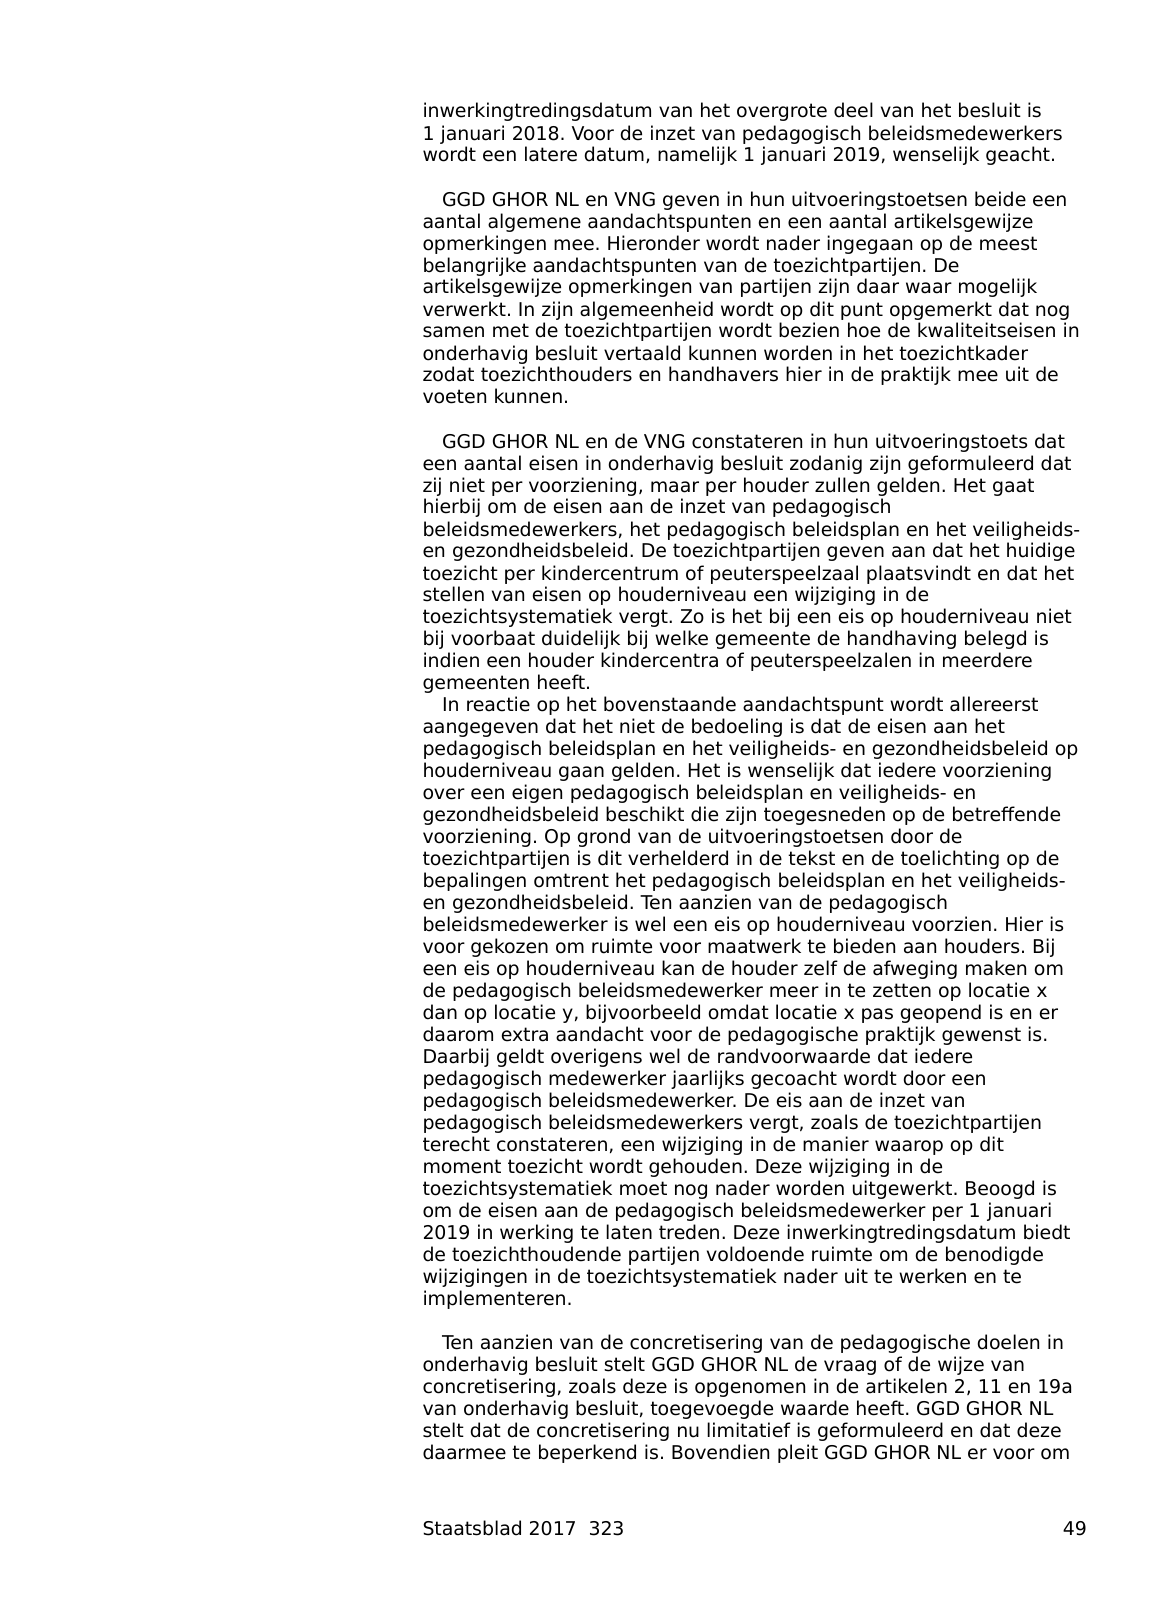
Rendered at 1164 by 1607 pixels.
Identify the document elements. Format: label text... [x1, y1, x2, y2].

text Ten aanzien van de concretisering van de pedagogische doelen in onderhavig besluit stelt GGD GHOR NL de vraag of de wijze van concretisering, zoals deze is opgenomen in de artikelen 2, 11 en 19a van onderhavig besluit, toegevoegde waarde heeft. GGD GHOR NL stelt dat de concretisering nu limitatief is geformuleerd en dat deze daarmee te beperkend is. Bovendien pleit GGD GHOR NL er voor om [422, 1332, 1087, 1464]
text GGD GHOR NL en VNG geven in hun uitvoeringstoetsen beide een aantal algemene aandachtspunten en een aantal artikelsgewijze opmerkingen mee. Hieronder wordt nader ingegaan op de meest belangrijke aandachtspunten van de toezichtpartijen. De artikelsgewijze opmerkingen van partijen zijn daar waar mogelijk verwerkt. In zijn algemeenheid wordt op dit punt opgemerkt dat nog samen met de toezichtpartijen wordt bezien hoe de kwaliteitseisen in onderhavig besluit vertaald kunnen worden in het toezichtkader zodat toezichthouders en handhavers hier in de praktijk mee uit de voeten kunnen. [422, 188, 1087, 408]
text In reactie op het bovenstaande aandachtspunt wordt allereerst aangegeven dat het niet de bedoeling is dat de eisen aan het pedagogisch beleidsplan en het veiligheids- en gezondheidsbeleid op houderniveau gaan gelden. Het is wenselijk dat iedere voorziening over een eigen pedagogisch beleidsplan en veiligheids- en gezondheidsbeleid beschikt die zijn toegesneden op de betreffende voorziening. Op grond van de uitvoeringstoetsen door de toezichtpartijen is dit verhelderd in de tekst en de toelichting op de bepalingen omtrent het pedagogisch beleidsplan en het veiligheids- en gezondheidsbeleid. Ten aanzien van de pedagogisch beleidsmedewerker is wel een eis op houderniveau voorzien. Hier is voor gekozen om ruimte voor maatwerk te bieden aan houders. Bij een eis op houderniveau kan de houder zelf de afweging maken om de pedagogisch beleidsmedewerker meer in te zetten op locatie x dan op locatie y, bijvoorbeeld omdat locatie x pas geopend is en er daarom extra aandacht voor de pedagogische praktijk gewenst is. Daarbij geldt overigens wel de randvoorwaarde dat iedere pedagogisch medewerker jaarlijks gecoacht wordt door een pedagogisch beleidsmedewerker. De eis aan de inzet van pedagogisch beleidsmedewerkers vergt, zoals de toezichtpartijen terecht constateren, een wijziging in de manier waarop op dit moment toezicht wordt gehouden. Deze wijziging in de toezichtsystematiek moet nog nader worden uitgewerkt. Beoogd is om de eisen aan de pedagogisch beleidsmedewerker per 1 januari 2019 in werking te laten treden. Deze inwerkingtredingsdatum biedt de toezichthoudende partijen voldoende ruimte om de benodigde wijzigingen in de toezichtsystematiek nader uit te werken en te implementeren. [422, 694, 1087, 1310]
text inwerkingtredingsdatum van het overgrote deel van het besluit is 1 januari 2018. Voor de inzet van pedagogisch beleidsmedewerkers wordt een latere datum, namelijk 1 januari 2019, wenselijk geacht. [422, 100, 1087, 166]
text GGD GHOR NL en de VNG constateren in hun uitvoeringstoets dat een aantal eisen in onderhavig besluit zodanig zijn geformuleerd dat zij niet per voorziening, maar per houder zullen gelden. Het gaat hierbij om de eisen aan de inzet van pedagogisch beleidsmedewerkers, het pedagogisch beleidsplan en het veiligheids- en gezondheidsbeleid. De toezichtpartijen geven aan dat het huidige toezicht per kindercentrum of peuterspeelzaal plaatsvindt en dat het stellen van eisen op houderniveau een wijziging in de toezichtsystematiek vergt. Zo is het bij een eis op houderniveau niet bij voorbaat duidelijk bij welke gemeente de handhaving belegd is indien een houder kindercentra of peuterspeelzalen in meerdere gemeenten heeft. [422, 431, 1087, 694]
